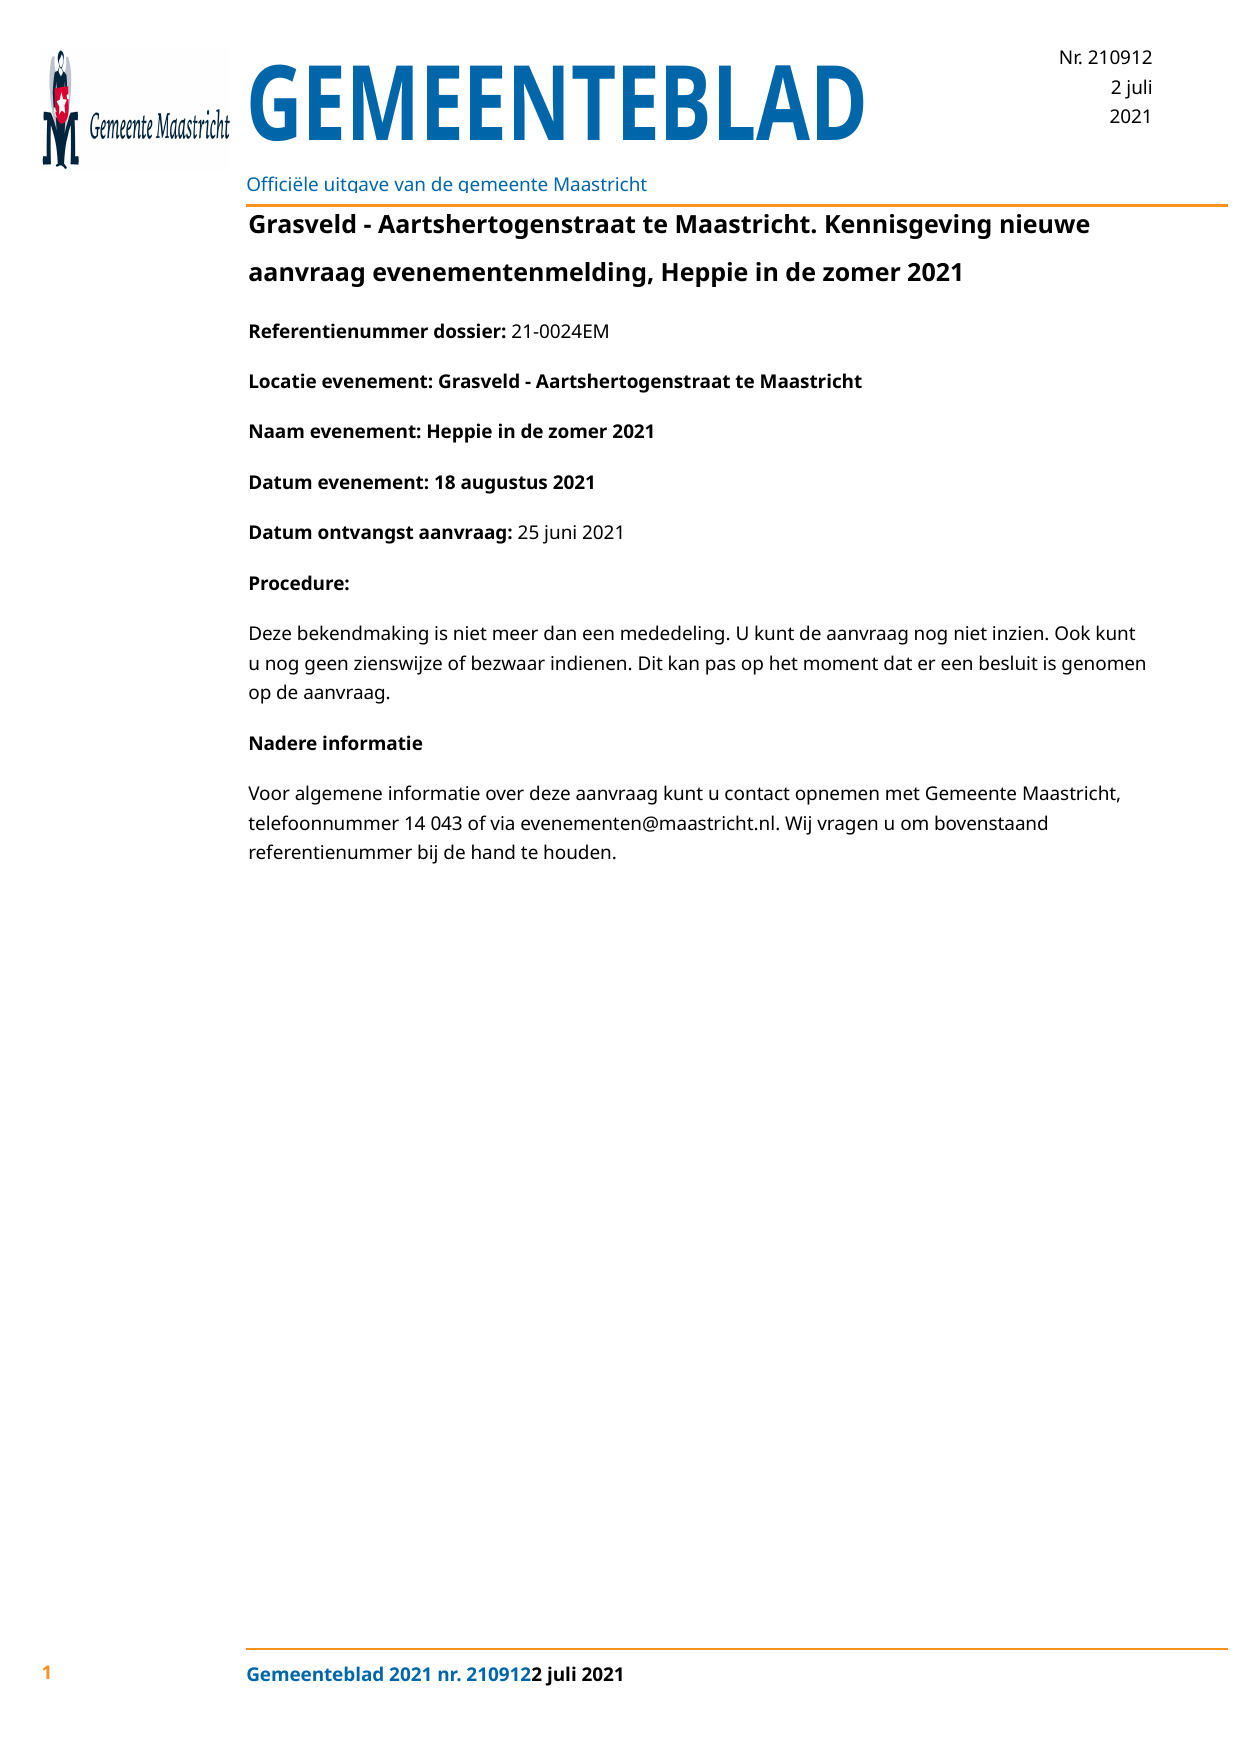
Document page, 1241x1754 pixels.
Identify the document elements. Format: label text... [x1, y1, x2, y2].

text Nadere informatie [248, 730, 1152, 756]
text Procedure: [248, 570, 1152, 596]
text Locatie evenement: Grasveld - Aartshertogenstraat te Maastricht [248, 368, 1152, 394]
text Deze bekendmaking is niet meer dan een mededeling. U kunt de aanvraag nog niet inzien. Ook kunt u nog geen zienswijze of bezwaar indienen. Dit kan pas op het moment dat er een besluit is genomen op de aanvraag. [248, 620, 1152, 705]
text Grasveld - Aartshertogenstraat te Maastricht. Kennisgeving nieuwe aanvraag evenementenmelding, Heppie in de zomer 2021 [248, 207, 1152, 288]
text Naam evenement: Heppie in de zomer 2021 [248, 419, 1152, 444]
picture [41, 47, 231, 172]
text Voor algemene informatie over deze aanvraag kunt u contact opnemen met Gemeente Maastricht, telefoonnummer 14 043 of via evenementen@maastricht.nl. Wij vragen u om bovenstaand referentienummer bij de hand te houden. [248, 780, 1152, 865]
text Datum evenement: 18 augustus 2021 [248, 469, 1152, 495]
text Referentienummer dossier: 21-0024EM [248, 318, 1152, 344]
text Datum ontvangst aanvraag: 25 juni 2021 [248, 519, 1152, 545]
